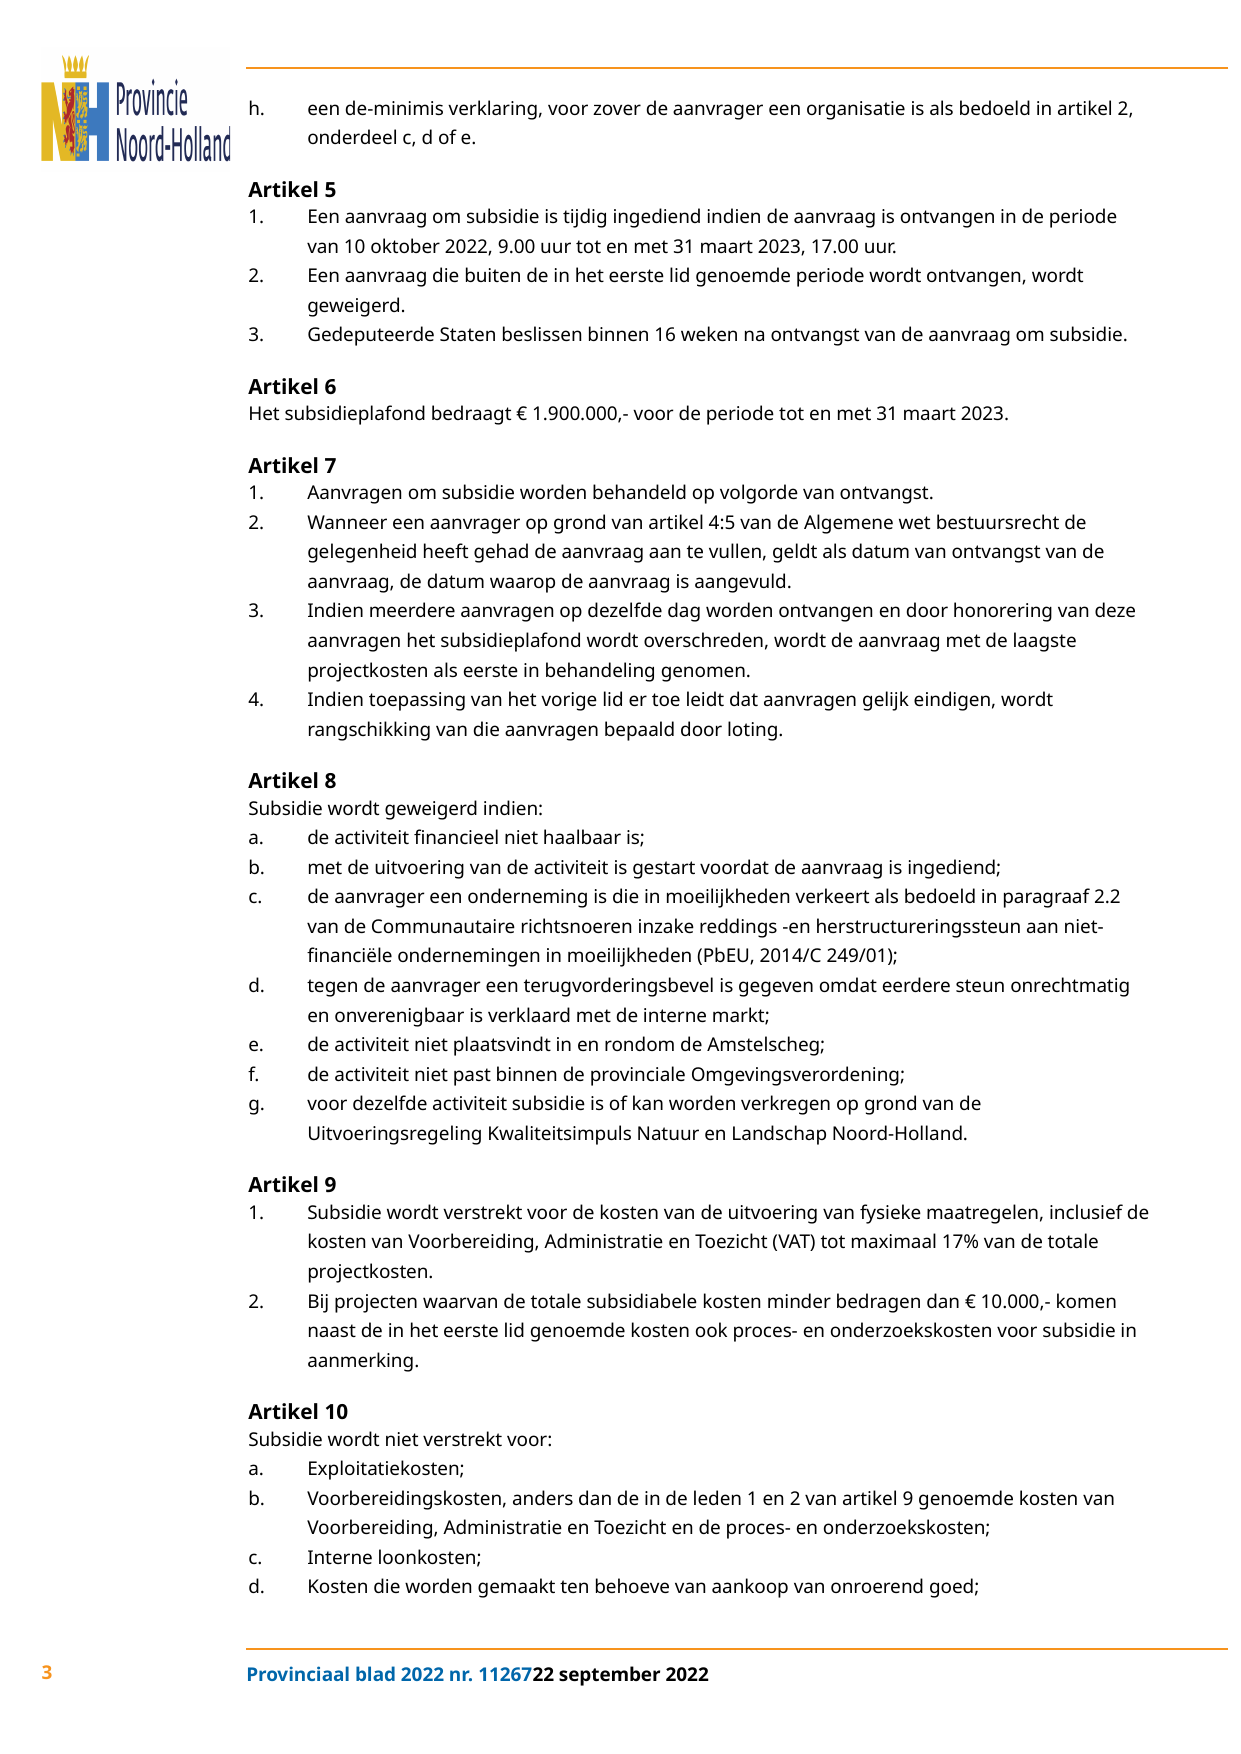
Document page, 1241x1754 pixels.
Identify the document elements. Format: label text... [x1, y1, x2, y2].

list met de uitvoering van de activiteit is gestart voordat de aanvraag is ingediend; [248, 854, 1152, 880]
list Indien toepassing van het vorige lid er toe leidt dat aanvragen gelijk eindigen, wordt rangschikking van die aanvragen bepaald door loting. [248, 686, 1152, 742]
text Het subsidieplafond bedraagt € 1.900.000,- voor de periode tot en met 31 maart 2023. [248, 400, 1152, 426]
text Artikel 10 [248, 1397, 1152, 1426]
list tegen de aanvrager een terugvorderingsbevel is gegeven omdat eerdere steun onrechtmatig en onverenigbaar is verklaard met de interne markt; [248, 972, 1152, 1028]
text Artikel 8 [248, 766, 1152, 795]
list de activiteit financieel niet haalbaar is; [248, 824, 1152, 850]
list Bij projecten waarvan de totale subsidiabele kosten minder bedragen dan € 10.000,- komen naast de in het eerste lid genoemde kosten ook proces- en onderzoekskosten voor subsidie in aanmerking. [248, 1288, 1152, 1373]
list Voorbereidingskosten, anders dan de in de leden 1 en 2 van artikel 9 genoemde kosten van Voorbereiding, Administratie en Toezicht en de proces- en onderzoekskosten; [248, 1485, 1152, 1540]
list Wanneer een aanvrager op grond van artikel 4:5 van de Algemene wet bestuursrecht de gelegenheid heeft gehad de aanvraag aan te vullen, geldt als datum van ontvangst van de aanvraag, de datum waarop de aanvraag is aangevuld. [248, 509, 1152, 594]
list Indien meerdere aanvragen op dezelfde dag worden ontvangen en door honorering van deze aanvragen het subsidieplafond wordt overschreden, wordt de aanvraag met de laagste projectkosten als eerste in behandeling genomen. [248, 598, 1152, 682]
text Artikel 5 [248, 175, 1152, 203]
text Artikel 6 [248, 372, 1152, 400]
list voor dezelfde activiteit subsidie is of kan worden verkregen op grond van de Uitvoeringsregeling Kwaliteitsimpuls Natuur en Landschap Noord-Holland. [248, 1091, 1152, 1146]
text Artikel 7 [248, 451, 1152, 479]
list Exploitatiekosten; [248, 1455, 1152, 1481]
text Artikel 9 [248, 1171, 1152, 1199]
list de activiteit niet past binnen de provinciale Omgevingsverordening; [248, 1061, 1152, 1087]
list Aanvragen om subsidie worden behandeld op volgorde van ontvangst. [248, 479, 1152, 505]
text Subsidie wordt niet verstrekt voor: [248, 1426, 1152, 1452]
list Interne loonkosten; [248, 1544, 1152, 1570]
list de activiteit niet plaatsvindt in en rondom de Amstelscheg; [248, 1031, 1152, 1057]
list Gedeputeerde Staten beslissen binnen 16 weken na ontvangst van de aanvraag om subsidie. [248, 322, 1152, 347]
picture [41, 47, 231, 172]
list Kosten die worden gemaakt ten behoeve van aankoop van onroerend goed; [248, 1574, 1152, 1599]
list Een aanvraag om subsidie is tijdig ingediend indien de aanvraag is ontvangen in de periode van 10 oktober 2022, 9.00 uur tot en met 31 maart 2023, 17.00 uur. [248, 203, 1152, 258]
list een de-minimis verklaring, voor zover de aanvrager een organisatie is als bedoeld in artikel 2, onderdeel c, d of e. [248, 95, 1152, 150]
list de aanvrager een onderneming is die in moeilijkheden verkeert als bedoeld in paragraaf 2.2 van de Communautaire richtsnoeren inzake reddings -en herstructureringssteun aan niet-financiële ondernemingen in moeilijkheden (PbEU, 2014/C 249/01); [248, 883, 1152, 968]
list Een aanvraag die buiten de in het eerste lid genoemde periode wordt ontvangen, wordt geweigerd. [248, 262, 1152, 318]
list Subsidie wordt verstrekt voor de kosten van de uitvoering van fysieke maatregelen, inclusief de kosten van Voorbereiding, Administratie en Toezicht (VAT) tot maximaal 17% van de totale projectkosten. [248, 1199, 1152, 1284]
text Subsidie wordt geweigerd indien: [248, 795, 1152, 821]
